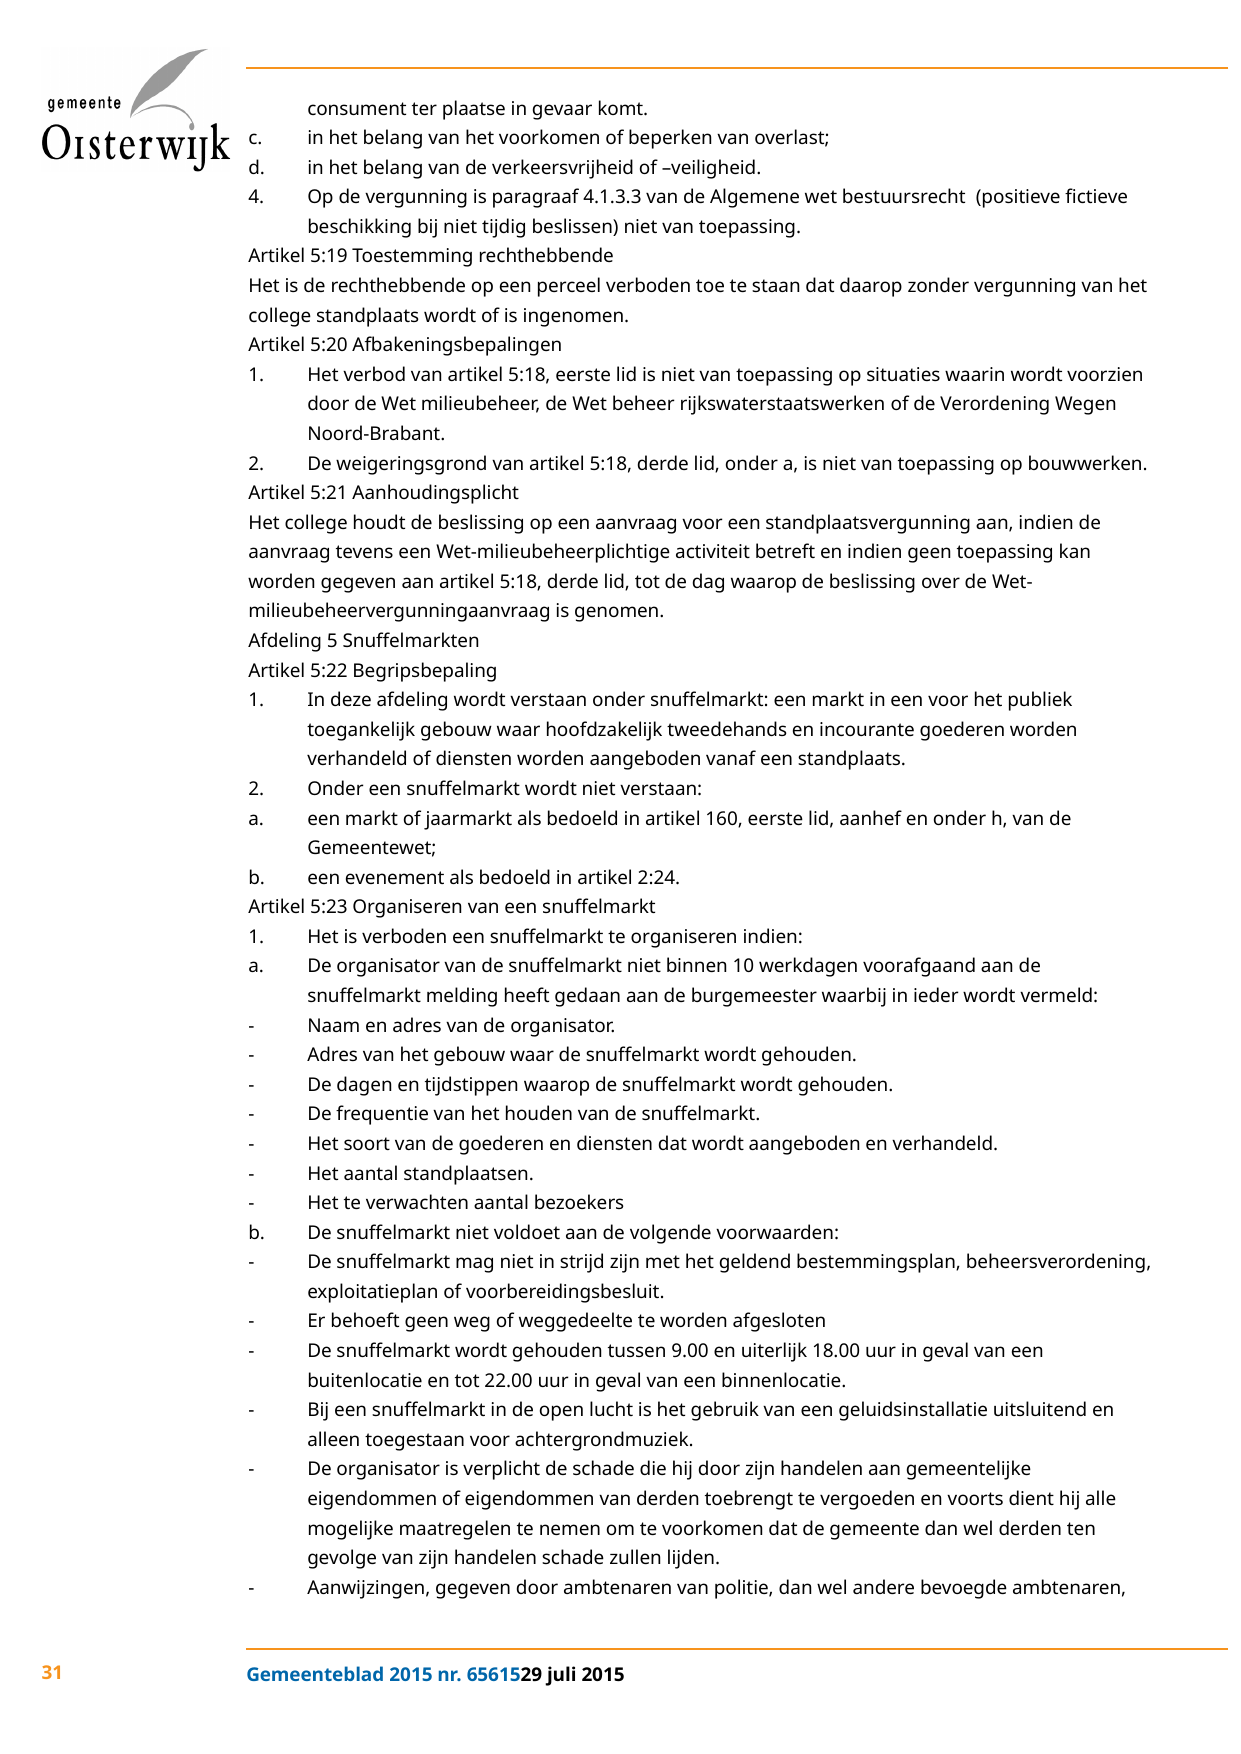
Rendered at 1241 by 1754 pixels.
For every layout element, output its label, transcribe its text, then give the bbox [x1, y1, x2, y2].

list in het belang van het voorkomen of beperken van overlast; [248, 124, 1152, 150]
list consument ter plaatse in gevaar komt. [248, 95, 1152, 121]
list De snuffelmarkt niet voldoet aan de volgende voorwaarden: [248, 1219, 1152, 1245]
list Aanwijzingen, gegeven door ambtenaren van politie, dan wel andere bevoegde ambtenaren, [248, 1574, 1152, 1600]
list Het te verwachten aantal bezoekers [248, 1189, 1152, 1215]
list een markt of jaarmarkt als bedoeld in artikel 160, eerste lid, aanhef en onder h, van de Gemeentewet; [248, 805, 1152, 860]
text Artikel 5:21 Aanhoudingsplicht [248, 479, 1152, 505]
list De snuffelmarkt wordt gehouden tussen 9.00 en uiterlijk 18.00 uur in geval van een buitenlocatie en tot 22.00 uur in geval van een binnenlocatie. [248, 1337, 1152, 1393]
list De organisator van de snuffelmarkt niet binnen 10 werkdagen voorafgaand aan de snuffelmarkt melding heeft gedaan aan de burgemeester waarbij in ieder wordt vermeld: [248, 953, 1152, 1008]
list In deze afdeling wordt verstaan onder snuffelmarkt: een markt in een voor het publiek toegankelijk gebouw waar hoofdzakelijk tweedehands en incourante goederen worden verhandeld of diensten worden aangeboden vanaf een standplaats. [248, 686, 1152, 771]
list De frequentie van het houden van de snuffelmarkt. [248, 1101, 1152, 1126]
text Artikel 5:22 Begripsbepaling [248, 657, 1152, 683]
text Artikel 5:23 Organiseren van een snuffelmarkt [248, 893, 1152, 919]
text Het college houdt de beslissing op een aanvraag voor een standplaatsvergunning aan, indien de aanvraag tevens een Wet-milieubeheerplichtige activiteit betreft en indien geen toepassing kan worden gegeven aan artikel 5:18, derde lid, tot de dag waarop de beslissing over de Wet-milieubeheervergunningaanvraag is genomen. [248, 509, 1152, 623]
list Het is verboden een snuffelmarkt te organiseren indien: [248, 923, 1152, 949]
list Het verbod van artikel 5:18, eerste lid is niet van toepassing op situaties waarin wordt voorzien door de Wet milieubeheer, de Wet beheer rijkswaterstaatswerken of de Verordening Wegen Noord-Brabant. [248, 361, 1152, 446]
text Afdeling 5 Snuffelmarkten [248, 627, 1152, 653]
text Het is de rechthebbende op een perceel verboden toe te staan dat daarop zonder vergunning van het college standplaats wordt of is ingenomen. [248, 272, 1152, 328]
list Bij een snuffelmarkt in de open lucht is het gebruik van een geluidsinstallatie uitsluitend en alleen toegestaan voor achtergrondmuziek. [248, 1396, 1152, 1452]
list De organisator is verplicht de schade die hij door zijn handelen aan gemeentelijke eigendommen of eigendommen van derden toebrengt te vergoeden en voorts dient hij alle mogelijke maatregelen te nemen om te voorkomen dat de gemeente dan wel derden ten gevolge van zijn handelen schade zullen lijden. [248, 1456, 1152, 1570]
list Het soort van de goederen en diensten dat wordt aangeboden en verhandeld. [248, 1130, 1152, 1156]
list De snuffelmarkt mag niet in strijd zijn met het geldend bestemmingsplan, beheersverordening, exploitatieplan of voorbereidingsbesluit. [248, 1248, 1152, 1304]
text Artikel 5:19 Toestemming rechthebbende [248, 243, 1152, 268]
list Onder een snuffelmarkt wordt niet verstaan: [248, 775, 1152, 801]
list Op de vergunning is paragraaf 4.1.3.3 van de Algemene wet bestuursrecht (positieve fictieve beschikking bij niet tijdig beslissen) niet van toepassing. [248, 183, 1152, 239]
list Adres van het gebouw waar de snuffelmarkt wordt gehouden. [248, 1041, 1152, 1067]
list De weigeringsgrond van artikel 5:18, derde lid, onder a, is niet van toepassing op bouwwerken. [248, 450, 1152, 476]
list Naam en adres van de organisator. [248, 1012, 1152, 1038]
picture [41, 47, 231, 172]
list Het aantal standplaatsen. [248, 1160, 1152, 1186]
list Er behoeft geen weg of weggedeelte te worden afgesloten [248, 1308, 1152, 1333]
text Artikel 5:20 Afbakeningsbepalingen [248, 331, 1152, 357]
list een evenement als bedoeld in artikel 2:24. [248, 864, 1152, 890]
list in het belang van de verkeersvrijheid of –veiligheid. [248, 154, 1152, 180]
list De dagen en tijdstippen waarop de snuffelmarkt wordt gehouden. [248, 1071, 1152, 1097]
